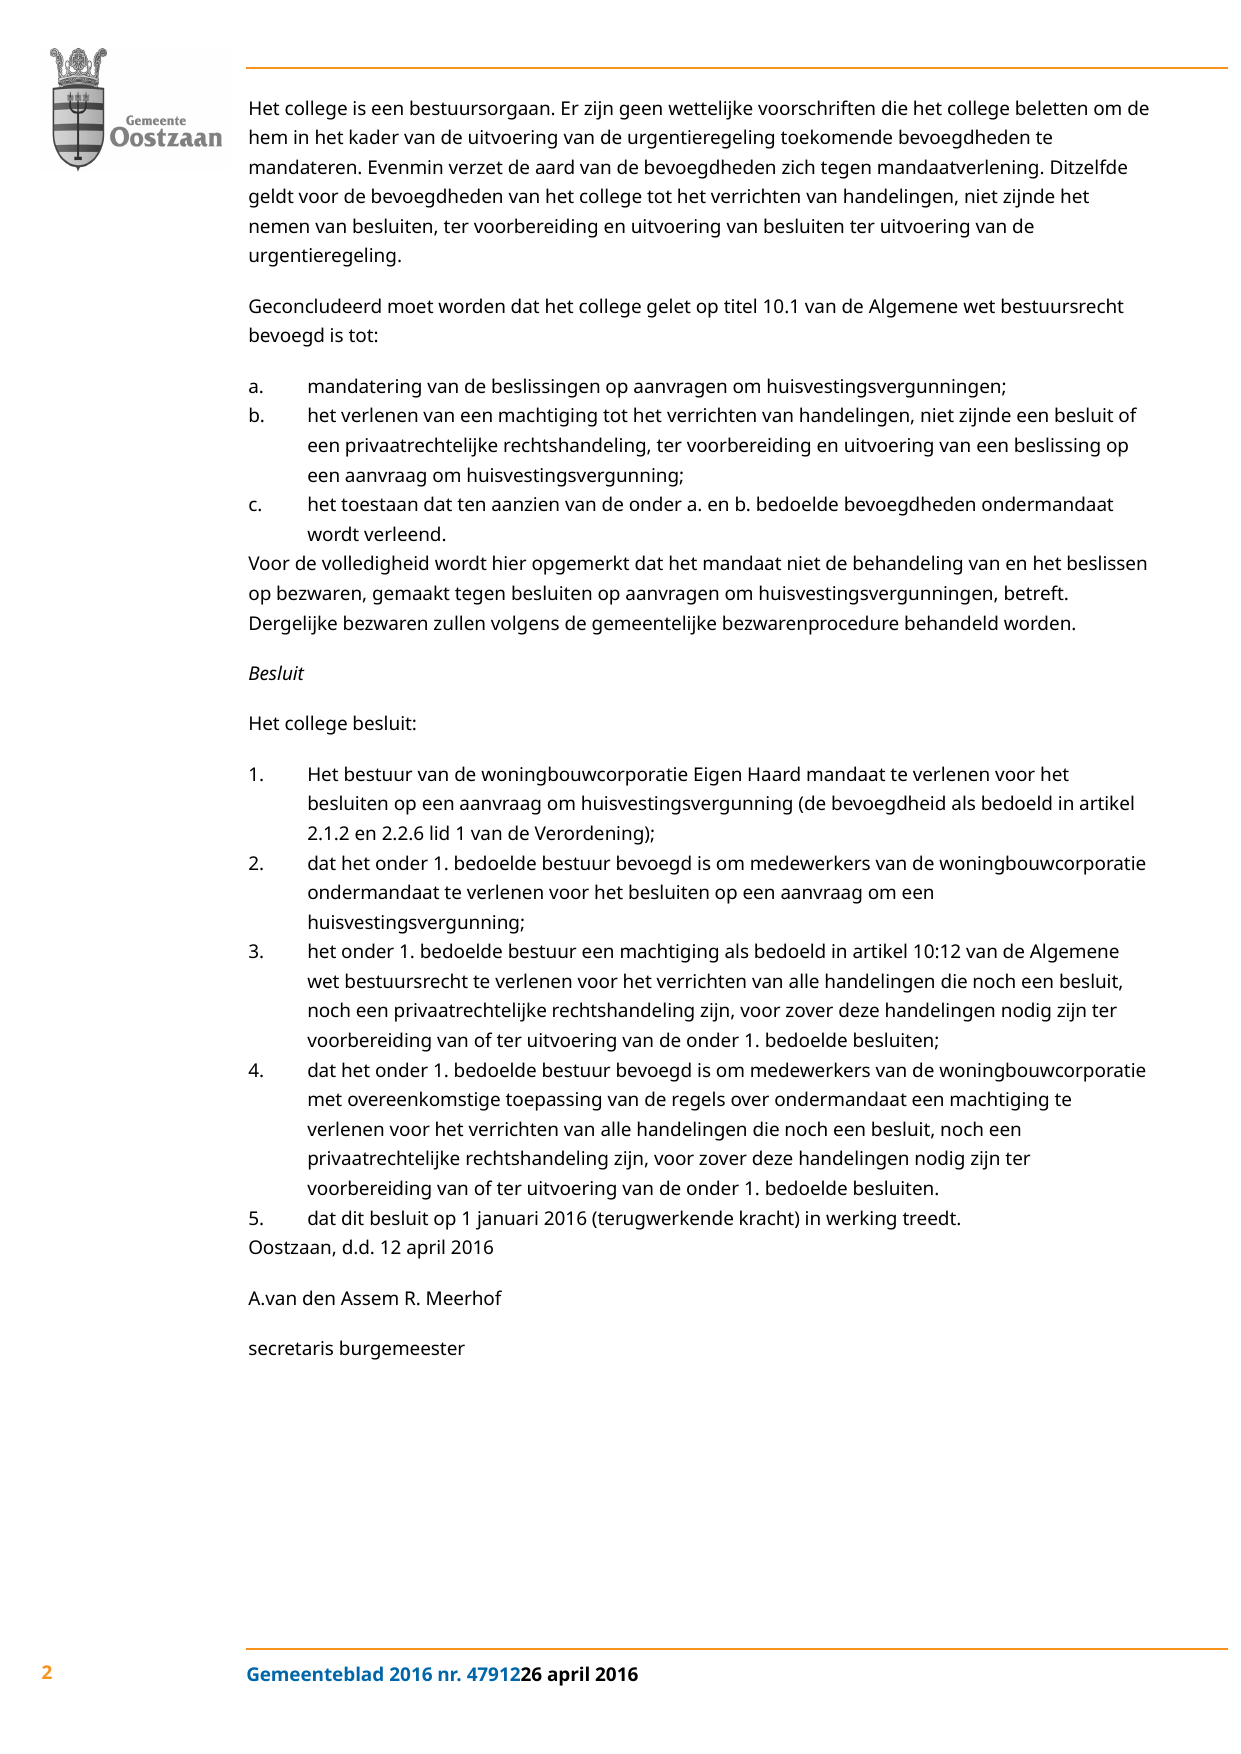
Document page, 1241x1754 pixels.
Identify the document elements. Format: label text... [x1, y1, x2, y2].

list het verlenen van een machtiging tot het verrichten van handelingen, niet zijnde een besluit of een privaatrechtelijke rechtshandeling, ter voorbereiding en uitvoering van een beslissing op een aanvraag om huisvestingsvergunning; [248, 403, 1152, 488]
list mandatering van de beslissingen op aanvragen om huisvestingsvergunningen; [248, 373, 1152, 399]
text Voor de volledigheid wordt hier opgemerkt dat het mandaat niet de behandeling van en het beslissen op bezwaren, gemaakt tegen besluiten op aanvragen om huisvestingsvergunningen, betreft. Dergelijke bezwaren zullen volgens de gemeentelijke bezwarenprocedure behandeld worden. [248, 551, 1152, 636]
list dat dit besluit op 1 januari 2016 (terugwerkende kracht) in werking treedt. [248, 1205, 1152, 1231]
picture [41, 47, 231, 172]
list het onder 1. bedoelde bestuur een machtiging als bedoeld in artikel 10:12 van de Algemene wet bestuursrecht te verlenen voor het verrichten van alle handelingen die noch een besluit, noch een privaatrechtelijke rechtshandeling zijn, voor zover deze handelingen nodig zijn ter voorbereiding van of ter uitvoering van de onder 1. bedoelde besluiten; [248, 938, 1152, 1053]
text secretaris burgemeester [248, 1335, 1152, 1361]
text Geconcludeerd moet worden dat het college gelet op titel 10.1 van de Algemene wet bestuursrecht bevoegd is tot: [248, 293, 1152, 348]
text Besluit [248, 660, 1152, 686]
list dat het onder 1. bedoelde bestuur bevoegd is om medewerkers van de woningbouwcorporatie met overeenkomstige toepassing van de regels over ondermandaat een machtiging te verlenen voor het verrichten van alle handelingen die noch een besluit, noch een privaatrechtelijke rechtshandeling zijn, voor zover deze handelingen nodig zijn ter voorbereiding van of ter uitvoering van de onder 1. bedoelde besluiten. [248, 1057, 1152, 1201]
text A.van den Assem R. Meerhof [248, 1285, 1152, 1311]
text Het college besluit: [248, 711, 1152, 736]
text Het college is een bestuursorgaan. Er zijn geen wettelijke voorschriften die het college beletten om de hem in het kader van de uitvoering van de urgentieregeling toekomende bevoegdheden te mandateren. Evenmin verzet de aard van de bevoegdheden zich tegen mandaatverlening. Ditzelfde geldt voor de bevoegdheden van het college tot het verrichten van handelingen, niet zijnde het nemen van besluiten, ter voorbereiding en uitvoering van besluiten ter uitvoering van de urgentieregeling. [248, 95, 1152, 268]
list Het bestuur van de woningbouwcorporatie Eigen Haard mandaat te verlenen voor het besluiten op een aanvraag om huisvestingsvergunning (de bevoegdheid als bedoeld in artikel 2.1.2 en 2.2.6 lid 1 van de Verordening); [248, 761, 1152, 846]
list het toestaan dat ten aanzien van de onder a. en b. bedoelde bevoegdheden ondermandaat wordt verleend. [248, 491, 1152, 547]
list dat het onder 1. bedoelde bestuur bevoegd is om medewerkers van de woningbouwcorporatie ondermandaat te verlenen voor het besluiten op een aanvraag om een huisvestingsvergunning; [248, 850, 1152, 935]
text Oostzaan, d.d. 12 april 2016 [248, 1234, 1152, 1260]
